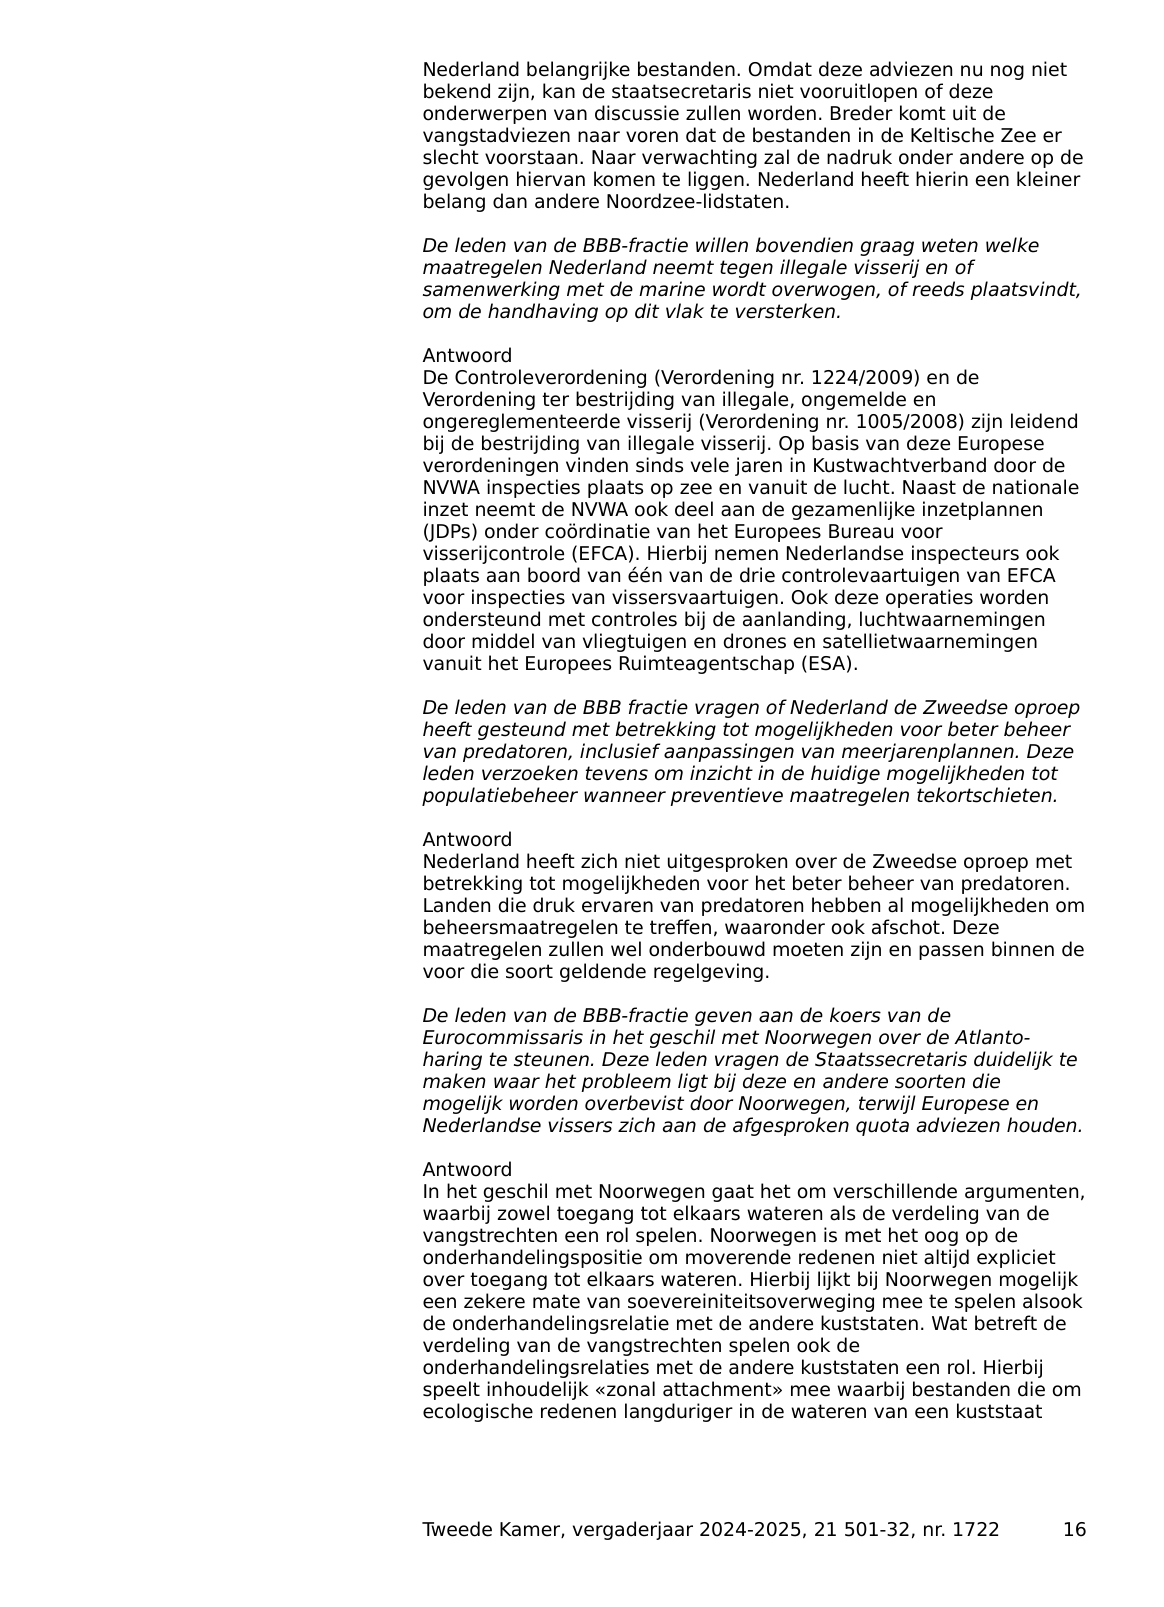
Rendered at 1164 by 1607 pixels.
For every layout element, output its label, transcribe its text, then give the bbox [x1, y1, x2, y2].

text Nederland heeft zich niet uitgesproken over de Zweedse oproep met betrekking tot mogelijkheden voor het beter beheer van predatoren. Landen die druk ervaren van predatoren hebben al mogelijkheden om beheersmaatregelen te treffen, waaronder ook afschot. Deze maatregelen zullen wel onderbouwd moeten zijn en passen binnen de voor die soort geldende regelgeving. [422, 851, 1087, 983]
text De Controleverordening (Verordening nr. 1224/2009) en de Verordening ter bestrijding van illegale, ongemelde en ongereglementeerde visserij (Verordening nr. 1005/2008) zijn leidend bij de bestrijding van illegale visserij. Op basis van deze Europese verordeningen vinden sinds vele jaren in Kustwachtverband door de NVWA inspecties plaats op zee en vanuit de lucht. Naast de nationale inzet neemt de NVWA ook deel aan de gezamenlijke inzetplannen (JDPs) onder coördinatie van het Europees Bureau voor visserijcontrole (EFCA). Hierbij nemen Nederlandse inspecteurs ook plaats aan boord van één van de drie controlevaartuigen van EFCA voor inspecties van vissersvaartuigen. Ook deze operaties worden ondersteund met controles bij de aanlanding, luchtwaarnemingen door middel van vliegtuigen en drones en satellietwaarnemingen vanuit het Europees Ruimteagentschap (ESA). [422, 367, 1087, 675]
text Antwoord [422, 829, 1087, 851]
text De leden van de BBB-fractie willen bovendien graag weten welke maatregelen Nederland neemt tegen illegale visserij en of samenwerking met de marine wordt overwogen, of reeds plaatsvindt, om de handhaving op dit vlak te versterken. [422, 235, 1087, 323]
text Antwoord [422, 345, 1087, 367]
text De leden van de BBB-fractie geven aan de koers van de Eurocommissaris in het geschil met Noorwegen over de Atlanto-haring te steunen. Deze leden vragen de Staatssecretaris duidelijk te maken waar het probleem ligt bij deze en andere soorten die mogelijk worden overbevist door Noorwegen, terwijl Europese en Nederlandse vissers zich aan de afgesproken quota adviezen houden. [422, 1005, 1087, 1137]
text Nederland belangrijke bestanden. Omdat deze adviezen nu nog niet bekend zijn, kan de staatsecretaris niet vooruitlopen of deze onderwerpen van discussie zullen worden. Breder komt uit de vangstadviezen naar voren dat de bestanden in de Keltische Zee er slecht voorstaan. Naar verwachting zal de nadruk onder andere op de gevolgen hiervan komen te liggen. Nederland heeft hierin een kleiner belang dan andere Noordzee-lidstaten. [422, 59, 1087, 213]
text In het geschil met Noorwegen gaat het om verschillende argumenten, waarbij zowel toegang tot elkaars wateren als de verdeling van de vangstrechten een rol spelen. Noorwegen is met het oog op de onderhandelingspositie om moverende redenen niet altijd expliciet over toegang tot elkaars wateren. Hierbij lijkt bij Noorwegen mogelijk een zekere mate van soevereiniteitsoverweging mee te spelen alsook de onderhandelingsrelatie met de andere kuststaten. Wat betreft de verdeling van de vangstrechten spelen ook de onderhandelingsrelaties met de andere kuststaten een rol. Hierbij speelt inhoudelijk «zonal attachment» mee waarbij bestanden die om ecologische redenen langduriger in de wateren van een kuststaat [422, 1181, 1087, 1423]
text Antwoord [422, 1159, 1087, 1181]
text De leden van de BBB fractie vragen of Nederland de Zweedse oproep heeft gesteund met betrekking tot mogelijkheden voor beter beheer van predatoren, inclusief aanpassingen van meerjarenplannen. Deze leden verzoeken tevens om inzicht in de huidige mogelijkheden tot populatiebeheer wanneer preventieve maatregelen tekortschieten. [422, 697, 1087, 807]
